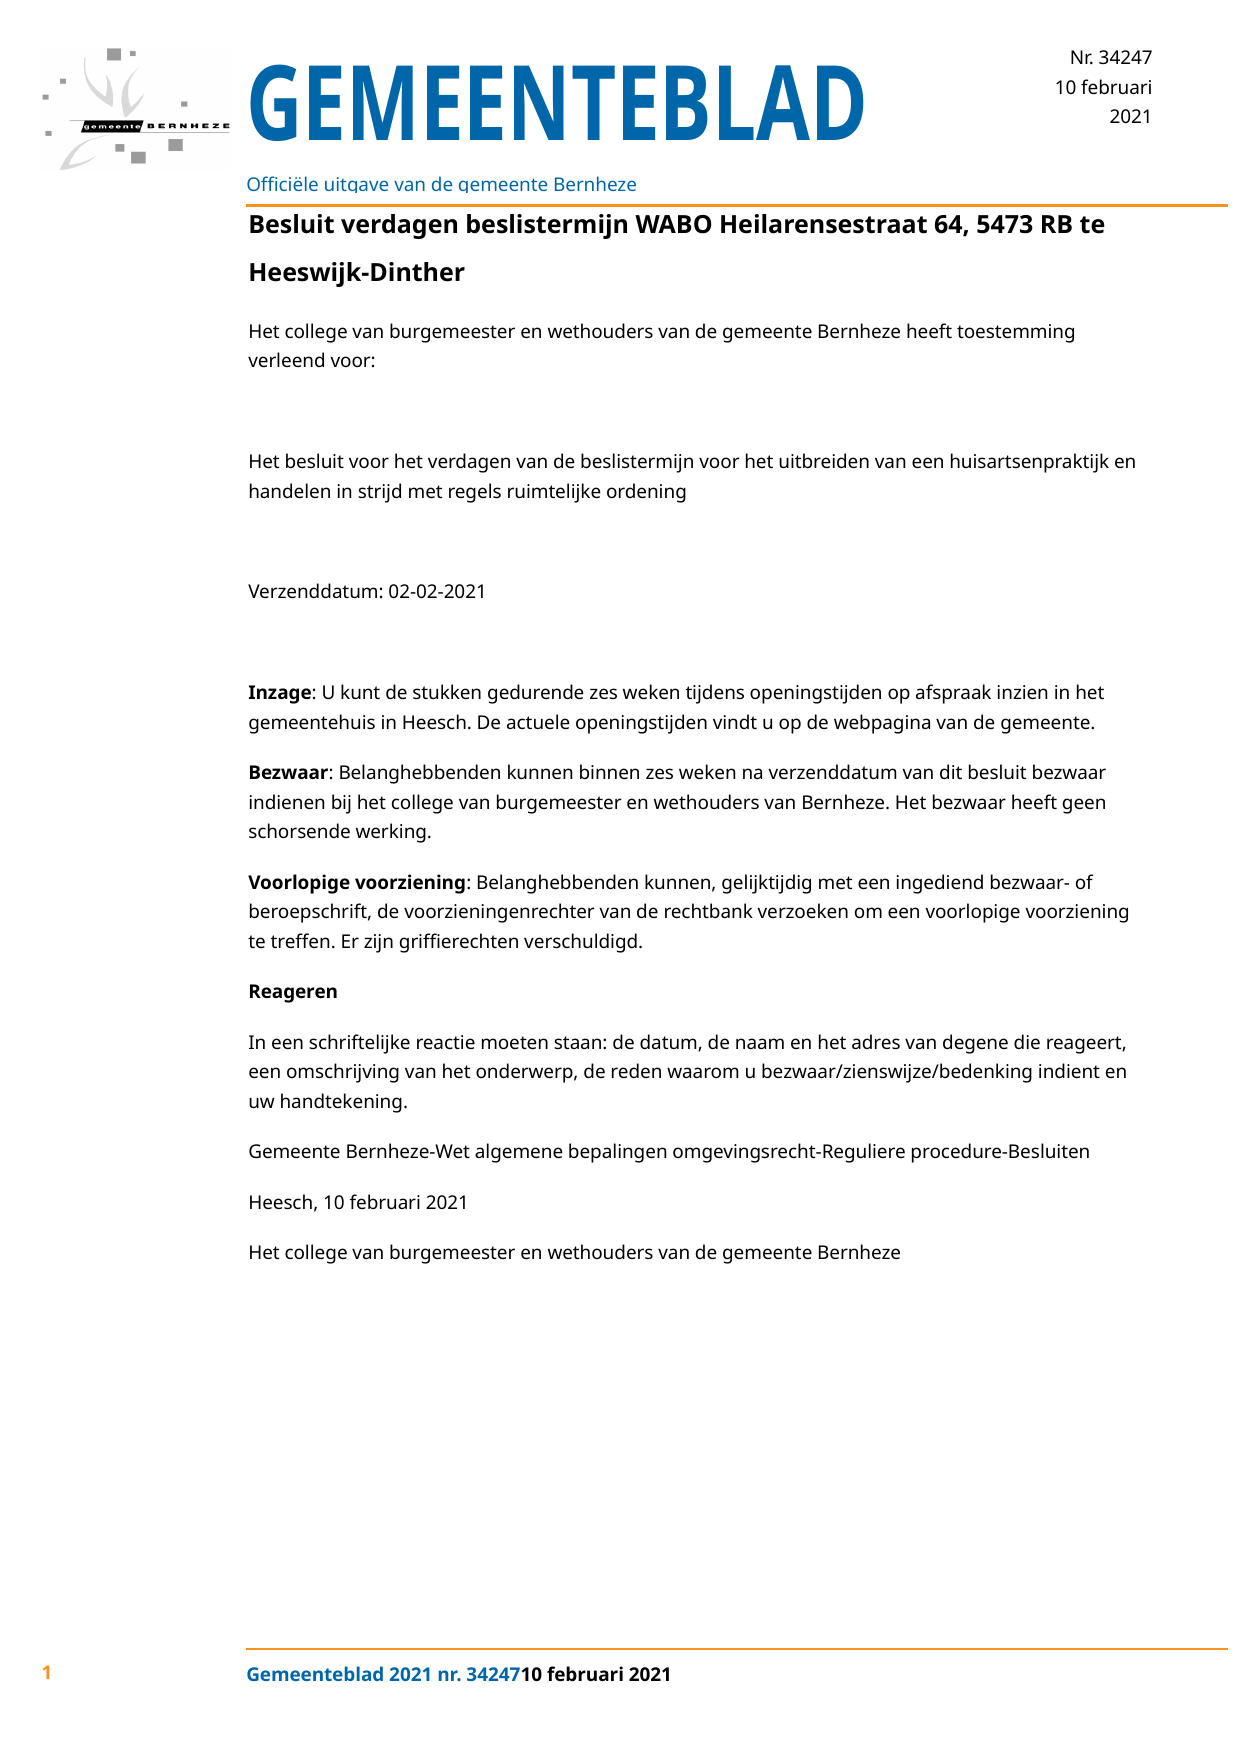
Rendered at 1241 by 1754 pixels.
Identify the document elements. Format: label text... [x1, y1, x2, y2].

text Heesch, 10 februari 2021 [248, 1189, 1152, 1215]
text Besluit verdagen beslistermijn WABO Heilarensestraat 64, 5473 RB te Heeswijk-Dinther [248, 207, 1152, 288]
text Het college van burgemeester en wethouders van de gemeente Bernheze heeft toestemming verleend voor: [248, 318, 1152, 373]
text Inzage: U kunt de stukken gedurende zes weken tijdens openingstijden op afspraak inzien in het gemeentehuis in Heesch. De actuele openingstijden vindt u op de webpagina van de gemeente. [248, 679, 1152, 735]
text Bezwaar: Belanghebbenden kunnen binnen zes weken na verzenddatum van dit besluit bezwaar indienen bij het college van burgemeester en wethouders van Bernheze. Het bezwaar heeft geen schorsende werking. [248, 759, 1152, 844]
text Voorlopige voorziening: Belanghebbenden kunnen, gelijktijdig met een ingediend bezwaar- of beroepschrift, de voorzieningenrechter van de rechtbank verzoeken om een voorlopige voorziening te treffen. Er zijn griffierechten verschuldigd. [248, 869, 1152, 954]
text Verzenddatum: 02-02-2021 [248, 579, 1152, 604]
text Het besluit voor het verdagen van de beslistermijn voor het uitbreiden van een huisartsenpraktijk en handelen in strijd met regels ruimtelijke ordening [248, 448, 1152, 504]
text Reageren [248, 979, 1152, 1004]
text In een schriftelijke reactie moeten staan: de datum, de naam en het adres van degene die reageert, een omschrijving van het onderwerp, de reden waarom u bezwaar/zienswijze/bedenking indient en uw handtekening. [248, 1029, 1152, 1114]
text Gemeente Bernheze-Wet algemene bepalingen omgevingsrecht-Reguliere procedure-Besluiten [248, 1139, 1152, 1164]
text Het college van burgemeester en wethouders van de gemeente Bernheze [248, 1239, 1152, 1265]
picture [41, 47, 231, 172]
